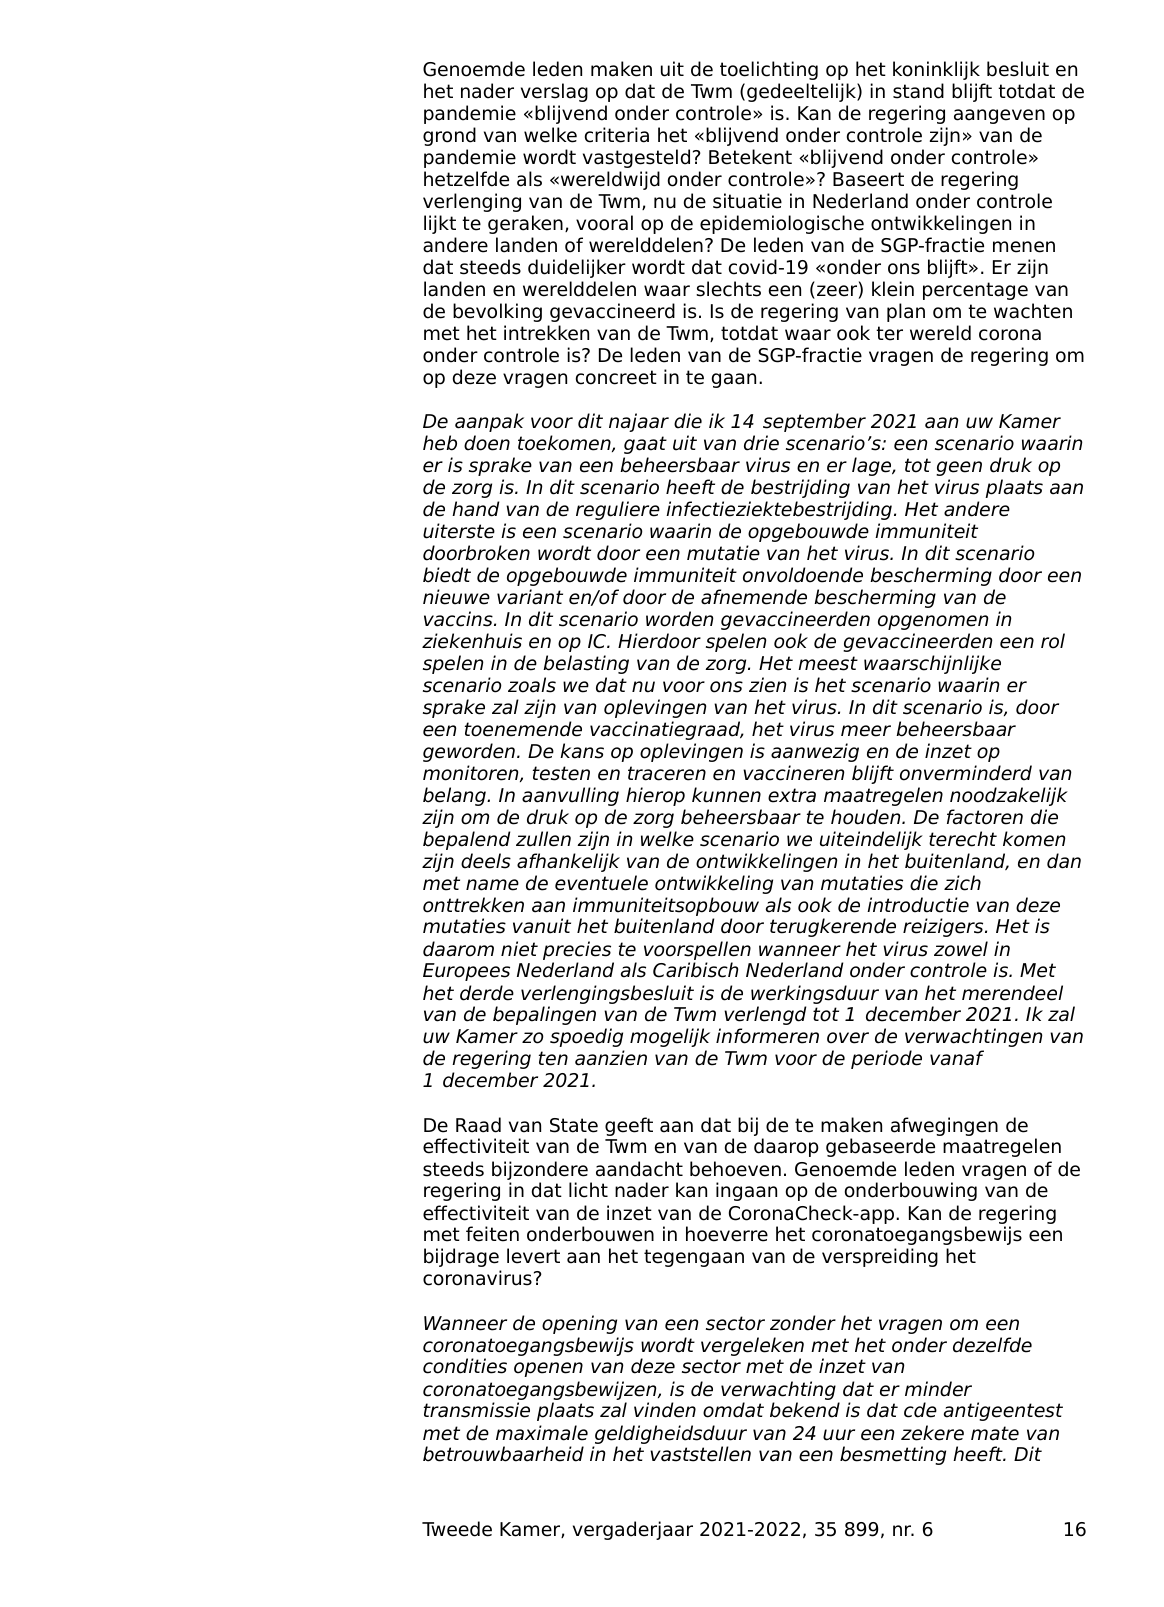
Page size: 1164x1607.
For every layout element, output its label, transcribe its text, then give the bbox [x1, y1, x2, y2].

text Genoemde leden maken uit de toelichting op het koninklijk besluit en het nader verslag op dat de Twm (gedeeltelijk) in stand blijft totdat de pandemie «blijvend onder controle» is. Kan de regering aangeven op grond van welke criteria het «blijvend onder controle zijn» van de pandemie wordt vastgesteld? Betekent «blijvend onder controle» hetzelfde als «wereldwijd onder controle»? Baseert de regering verlenging van de Twm, nu de situatie in Nederland onder controle lijkt te geraken, vooral op de epidemiologische ontwikkelingen in andere landen of werelddelen? De leden van de SGP-fractie menen dat steeds duidelijker wordt dat covid-19 «onder ons blijft». Er zijn landen en werelddelen waar slechts een (zeer) klein percentage van de bevolking gevaccineerd is. Is de regering van plan om te wachten met het intrekken van de Twm, totdat waar ook ter wereld corona onder controle is? De leden van de SGP-fractie vragen de regering om op deze vragen concreet in te gaan. [422, 59, 1087, 389]
text De Raad van State geeft aan dat bij de te maken afwegingen de effectiviteit van de Twm en van de daarop gebaseerde maatregelen steeds bijzondere aandacht behoeven. Genoemde leden vragen of de regering in dat licht nader kan ingaan op de onderbouwing van de effectiviteit van de inzet van de CoronaCheck-app. Kan de regering met feiten onderbouwen in hoeverre het coronatoegangsbewijs een bijdrage levert aan het tegengaan van de verspreiding het coronavirus? [422, 1114, 1087, 1290]
text De aanpak voor dit najaar die ik 14 september 2021 aan uw Kamer heb doen toekomen, gaat uit van drie scenario’s: een scenario waarin er is sprake van een beheersbaar virus en er lage, tot geen druk op de zorg is. In dit scenario heeft de bestrijding van het virus plaats aan de hand van de reguliere infectieziektebestrijding. Het andere uiterste is een scenario waarin de opgebouwde immuniteit doorbroken wordt door een mutatie van het virus. In dit scenario biedt de opgebouwde immuniteit onvoldoende bescherming door een nieuwe variant en/of door de afnemende bescherming van de vaccins. In dit scenario worden gevaccineerden opgenomen in ziekenhuis en op IC. Hierdoor spelen ook de gevaccineerden een rol spelen in de belasting van de zorg. Het meest waarschijnlijke scenario zoals we dat nu voor ons zien is het scenario waarin er sprake zal zijn van oplevingen van het virus. In dit scenario is, door een toenemende vaccinatiegraad, het virus meer beheersbaar geworden. De kans op oplevingen is aanwezig en de inzet op monitoren, testen en traceren en vaccineren blijft onverminderd van belang. In aanvulling hierop kunnen extra maatregelen noodzakelijk zijn om de druk op de zorg beheersbaar te houden. De factoren die bepalend zullen zijn in welke scenario we uiteindelijk terecht komen zijn deels afhankelijk van de ontwikkelingen in het buitenland, en dan met name de eventuele ontwikkeling van mutaties die zich onttrekken aan immuniteitsopbouw als ook de introductie van deze mutaties vanuit het buitenland door terugkerende reizigers. Het is daarom niet precies te voorspellen wanneer het virus zowel in Europees Nederland als Caribisch Nederland onder controle is. Met het derde verlengingsbesluit is de werkingsduur van het merendeel van de bepalingen van de Twm verlengd tot 1 december 2021. Ik zal uw Kamer zo spoedig mogelijk informeren over de verwachtingen van de regering ten aanzien van de Twm voor de periode vanaf 1 december 2021. [422, 411, 1087, 1092]
text Wanneer de opening van een sector zonder het vragen om een coronatoegangsbewijs wordt vergeleken met het onder dezelfde condities openen van deze sector met de inzet van coronatoegangsbewijzen, is de verwachting dat er minder transmissie plaats zal vinden omdat bekend is dat cde antigeentest met de maximale geldigheidsduur van 24 uur een zekere mate van betrouwbaarheid in het vaststellen van een besmetting heeft. Dit [422, 1312, 1087, 1466]
